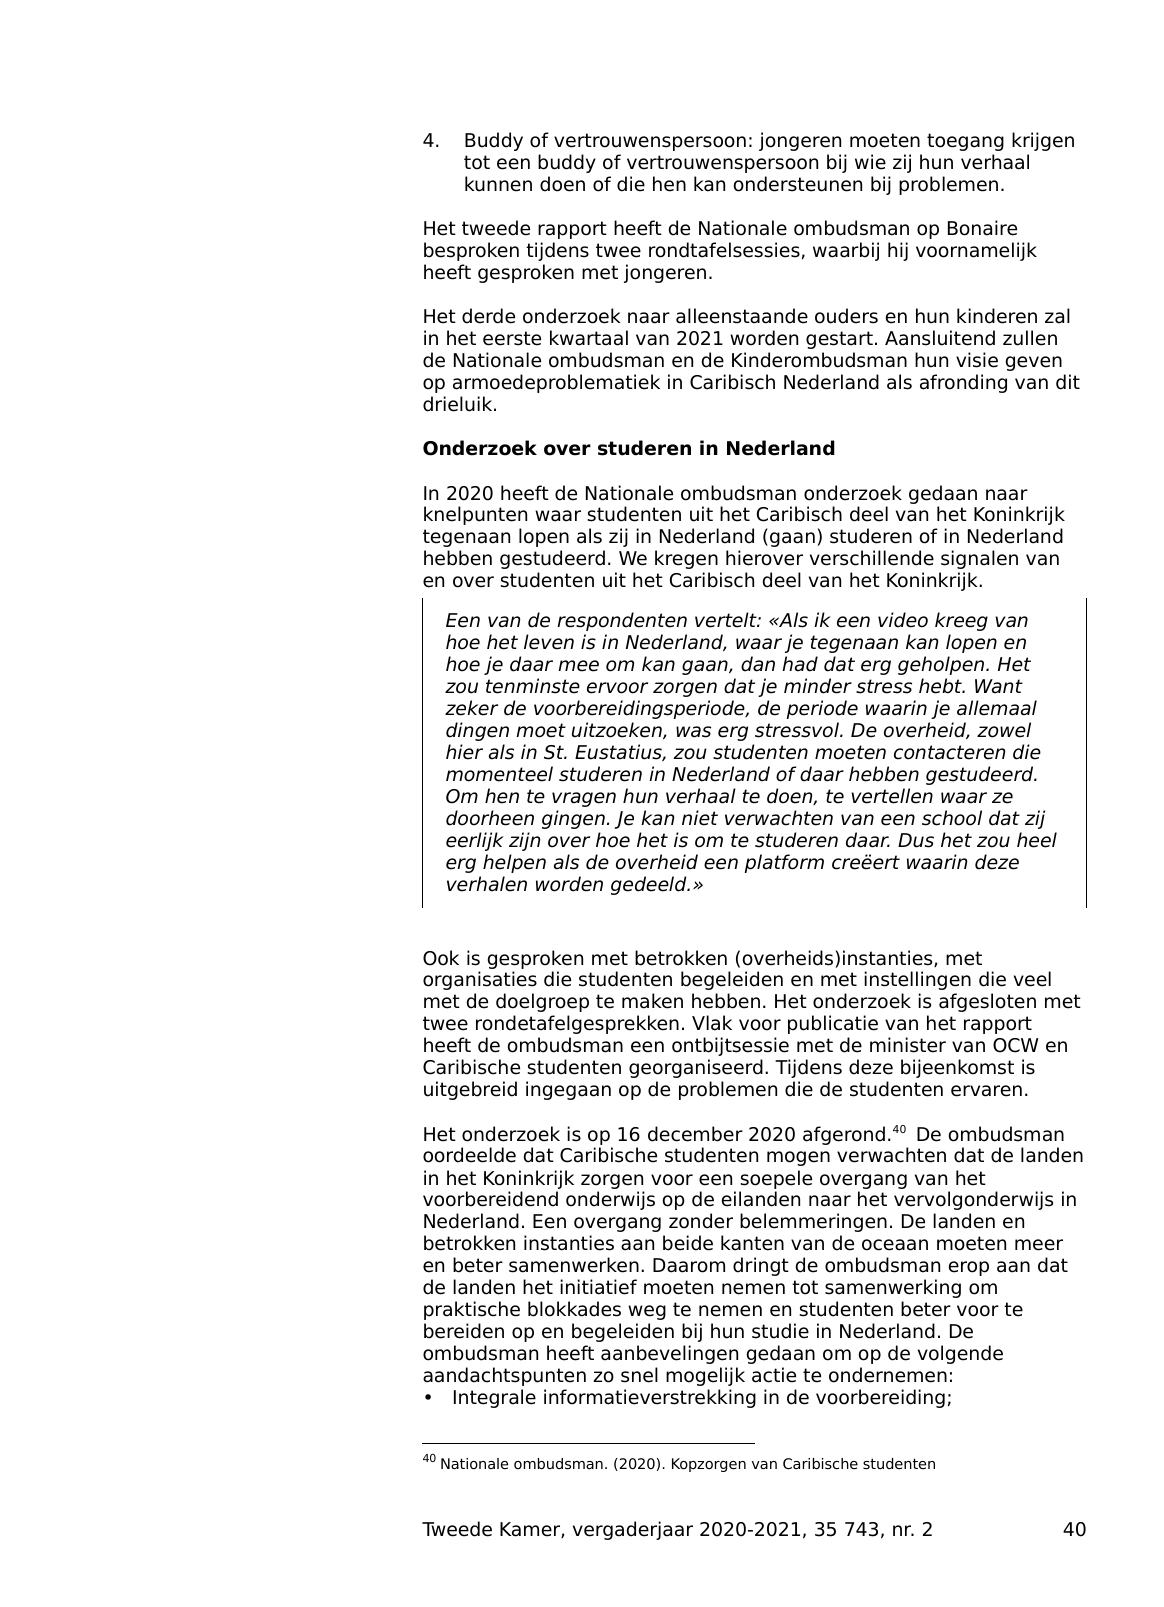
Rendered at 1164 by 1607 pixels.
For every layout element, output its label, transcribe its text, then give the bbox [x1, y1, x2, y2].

text Het tweede rapport heeft de Nationale ombudsman op Bonaire besproken tijdens twee rondtafelsessies, waarbij hij voornamelijk heeft gesproken met jongeren. [422, 218, 1087, 284]
text In 2020 heeft de Nationale ombudsman onderzoek gedaan naar knelpunten waar studenten uit het Caribisch deel van het Koninkrijk tegenaan lopen als zij in Nederland (gaan) studeren of in Nederland hebben gestudeerd. We kregen hierover verschillende signalen van en over studenten uit het Caribisch deel van het Koninkrijk. [422, 482, 1087, 592]
text Nationale ombudsman. (2020). Kopzorgen van Caribische studenten [422, 1452, 1087, 1474]
text Het onderzoek is op 16 december 2020 afgerond. De ombudsman oordeelde dat Caribische studenten mogen verwachten dat de landen in het Koninkrijk zorgen voor een soepele overgang van het voorbereidend onderwijs op de eilanden naar het vervolgonderwijs in Nederland. Een overgang zonder belemmeringen. De landen en betrokken instanties aan beide kanten van de oceaan moeten meer en beter samenwerken. Daarom dringt de ombudsman erop aan dat de landen het initiatief moeten nemen tot samenwerking om praktische blokkades weg te nemen en studenten beter voor te bereiden op en begeleiden bij hun studie in Nederland. De ombudsman heeft aanbevelingen gedaan om op de volgende aandachtspunten zo snel mogelijk actie te ondernemen: [422, 1123, 1087, 1387]
text Het derde onderzoek naar alleenstaande ouders en hun kinderen zal in het eerste kwartaal van 2021 worden gestart. Aansluitend zullen de Nationale ombudsman en de Kinderombudsman hun visie geven op armoedeproblematiek in Caribisch Nederland als afronding van dit drieluik. [422, 306, 1087, 416]
table_header Een van de respondenten vertelt: «Als ik een video kreeg van hoe het leven is in Nederland, waar je tegenaan kan lopen en hoe je daar mee om kan gaan, dan had dat erg geholpen. Het zou tenminste ervoor zorgen dat je minder stress hebt. Want zeker de voorbereidingsperiode, de periode waarin je allemaal dingen moet uitzoeken, was erg stressvol. De overheid, zowel hier als in St. Eustatius, zou studenten moeten contacteren die momenteel studeren in Nederland of daar hebben gestudeerd. Om hen te vragen hun verhaal te doen, te vertellen waar ze doorheen gingen. Je kan niet verwachten van een school dat zij eerlijk zijn over hoe het is om te studeren daar. Dus het zou heel erg helpen als de overheid een platform creëert waarin deze verhalen worden gedeeld.» [423, 598, 1086, 907]
text Ook is gesproken met betrokken (overheids)instanties, met organisaties die studenten begeleiden en met instellingen die veel met de doelgroep te maken hebben. Het onderzoek is afgesloten met twee rondetafelgesprekken. Vlak voor publicatie van het rapport heeft de ombudsman een ontbijtsessie met de minister van OCW en Caribische studenten georganiseerd. Tijdens deze bijeenkomst is uitgebreid ingegaan op de problemen die de studenten ervaren. [422, 947, 1087, 1101]
text • Integrale informatieverstrekking in de voorbereiding; [422, 1387, 1087, 1409]
subtitle Onderzoek over studeren in Nederland [422, 438, 1087, 460]
text 4. Buddy of vertrouwenspersoon: jongeren moeten toegang krijgen tot een buddy of vertrouwenspersoon bij wie zij hun verhaal kunnen doen of die hen kan ondersteunen bij problemen. [422, 130, 1087, 196]
